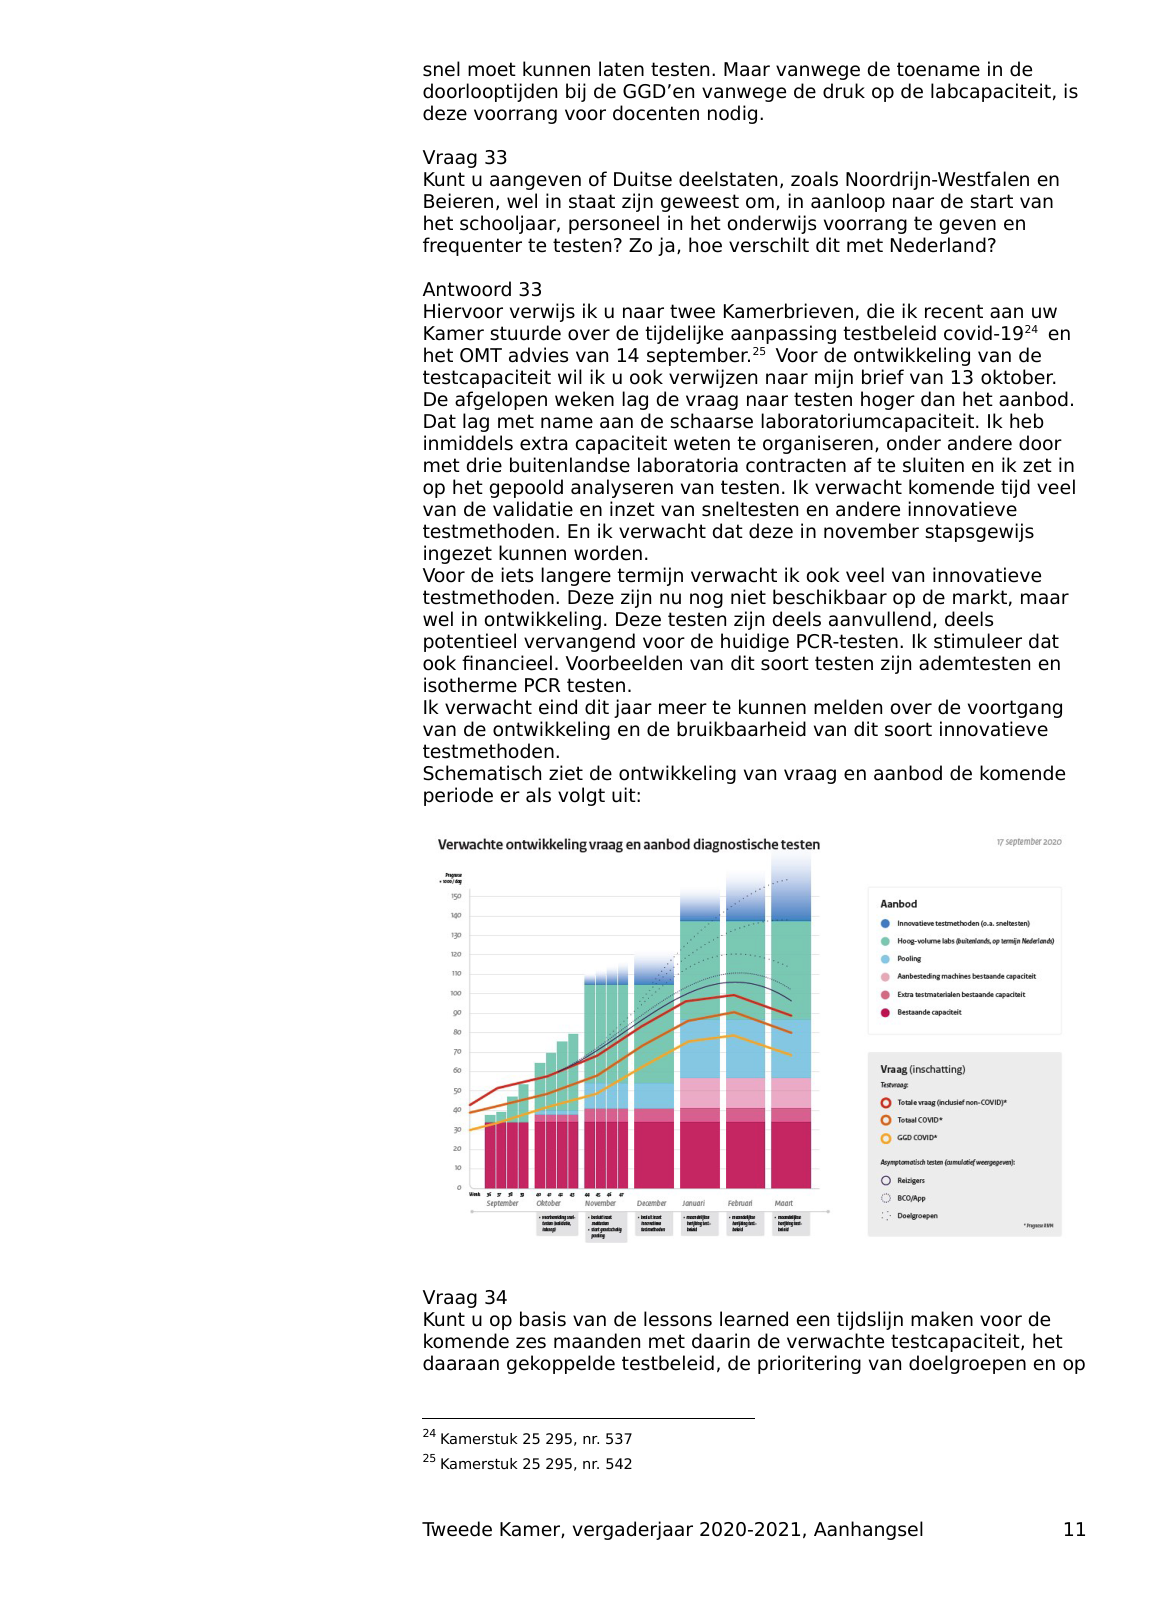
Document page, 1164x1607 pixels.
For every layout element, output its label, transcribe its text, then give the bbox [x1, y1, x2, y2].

picture [422, 828, 1072, 1243]
text Hiervoor verwijs ik u naar twee Kamerbrieven, die ik recent aan uw Kamer stuurde over de tijdelijke aanpassing testbeleid covid-19 en het OMT advies van 14 september. Voor de ontwikkeling van de testcapaciteit wil ik u ook verwijzen naar mijn brief van 13 oktober. De afgelopen weken lag de vraag naar testen hoger dan het aanbod. Dat lag met name aan de schaarse laboratoriumcapaciteit. Ik heb inmiddels extra capaciteit weten te organiseren, onder andere door met drie buitenlandse laboratoria contracten af te sluiten en ik zet in op het gepoold analyseren van testen. Ik verwacht komende tijd veel van de validatie en inzet van sneltesten en andere innovatieve testmethoden. En ik verwacht dat deze in november stapsgewijs ingezet kunnen worden. [422, 301, 1087, 565]
text snel moet kunnen laten testen. Maar vanwege de toename in de doorlooptijden bij de GGD’en vanwege de druk op de labcapaciteit, is deze voorrang voor docenten nodig. [422, 59, 1087, 125]
text Ik verwacht eind dit jaar meer te kunnen melden over de voortgang van de ontwikkeling en de bruikbaarheid van dit soort innovatieve testmethoden. [422, 697, 1087, 763]
text Kamerstuk 25 295, nr. 542 [422, 1452, 1087, 1474]
text Schematisch ziet de ontwikkeling van vraag en aanbod de komende periode er als volgt uit: [422, 763, 1087, 807]
text Kunt u aangeven of Duitse deelstaten, zoals Noordrijn-Westfalen en Beieren, wel in staat zijn geweest om, in aanloop naar de start van het schooljaar, personeel in het onderwijs voorrang te geven en frequenter te testen? Zo ja, hoe verschilt dit met Nederland? [422, 169, 1087, 257]
text Vraag 33 [422, 147, 1087, 169]
text Voor de iets langere termijn verwacht ik ook veel van innovatieve testmethoden. Deze zijn nu nog niet beschikbaar op de markt, maar wel in ontwikkeling. Deze testen zijn deels aanvullend, deels potentieel vervangend voor de huidige PCR-testen. Ik stimuleer dat ook financieel. Voorbeelden van dit soort testen zijn ademtesten en isotherme PCR testen. [422, 565, 1087, 697]
text Antwoord 33 [422, 279, 1087, 301]
text Kunt u op basis van de lessons learned een tijdslijn maken voor de komende zes maanden met daarin de verwachte testcapaciteit, het daaraan gekoppelde testbeleid, de prioritering van doelgroepen en op [422, 1308, 1087, 1374]
text Kamerstuk 25 295, nr. 537 [422, 1427, 1087, 1449]
text Vraag 34 [422, 1287, 1087, 1308]
